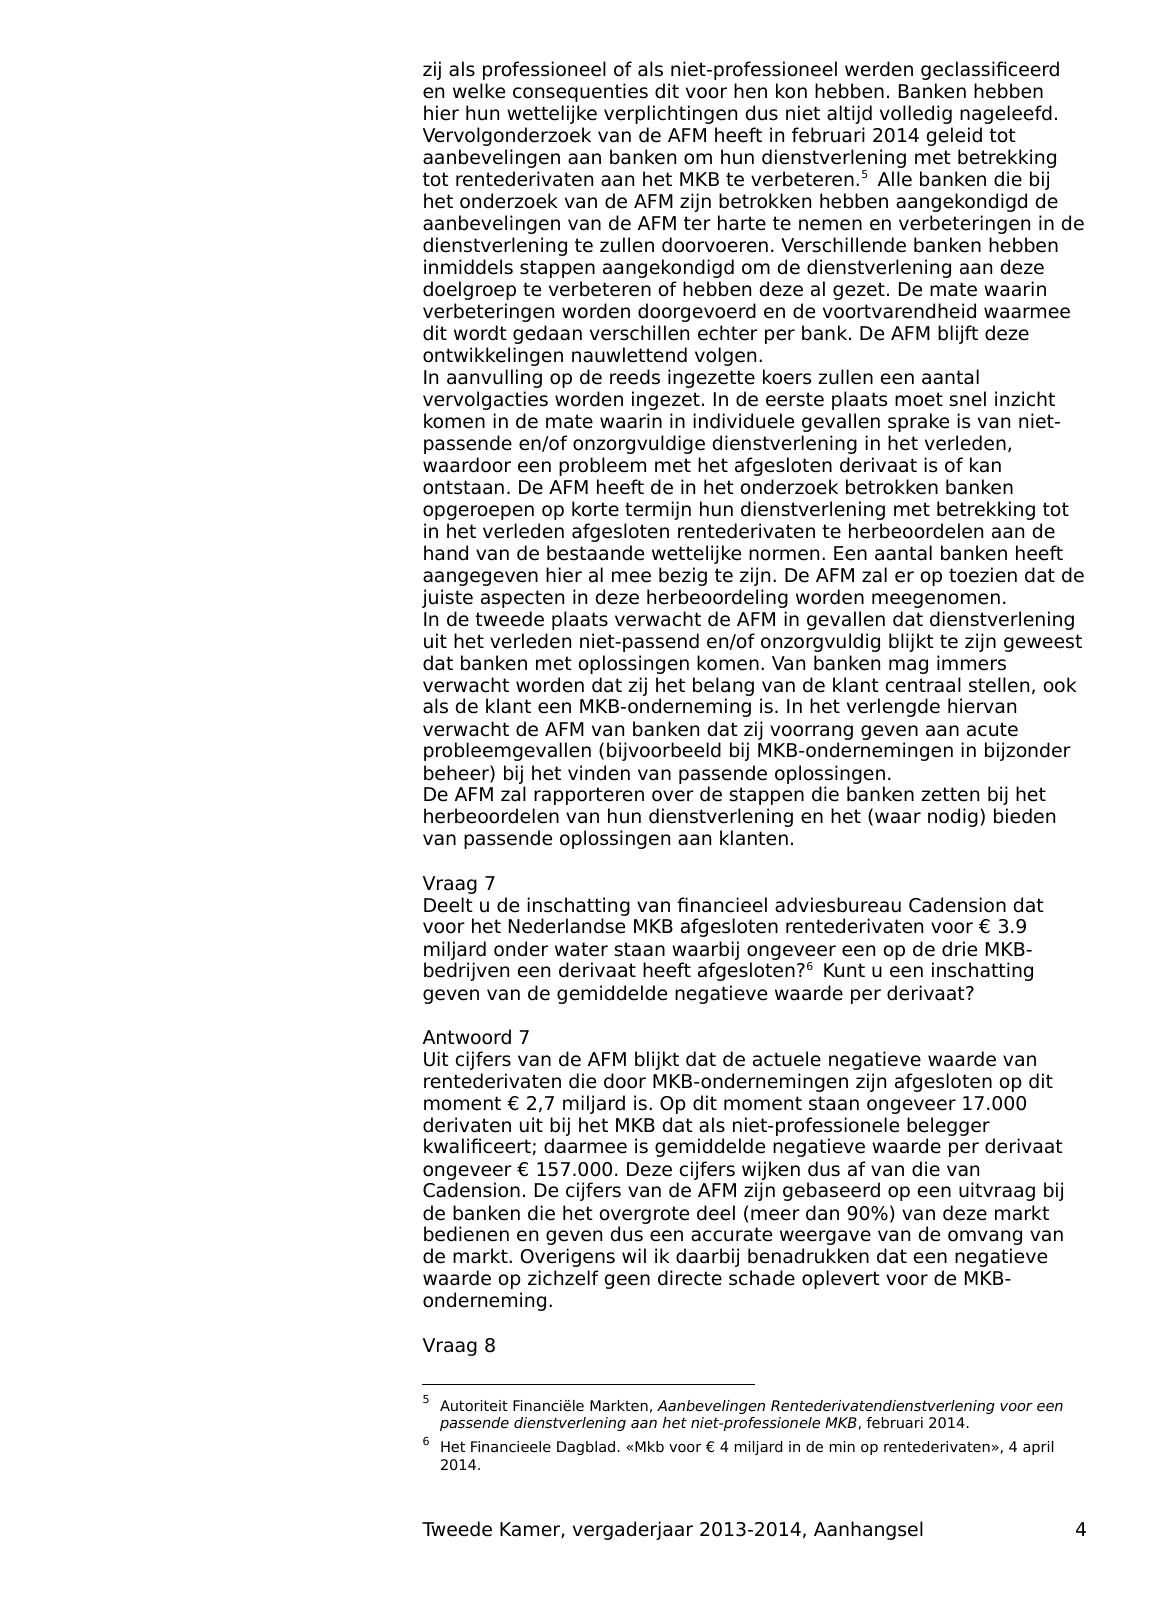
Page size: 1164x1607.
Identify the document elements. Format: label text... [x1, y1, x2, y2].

text Deelt u de inschatting van financieel adviesbureau Cadension dat voor het Nederlandse MKB afgesloten rentederivaten voor € 3.9 miljard onder water staan waarbij ongeveer een op de drie MKB-bedrijven een derivaat heeft afgesloten? Kunt u een inschatting geven van de gemiddelde negatieve waarde per derivaat? [422, 894, 1087, 1004]
text Het Financieele Dagblad. «Mkb voor € 4 miljard in de min op rentederivaten», 4 april 2014. [422, 1435, 1087, 1474]
text Vraag 8 [422, 1334, 1087, 1356]
text Antwoord 7 [422, 1027, 1087, 1048]
text De AFM zal rapporteren over de stappen die banken zetten bij het herbeoordelen van hun dienstverlening en het (waar nodig) bieden van passende oplossingen aan klanten. [422, 784, 1087, 850]
text In de tweede plaats verwacht de AFM in gevallen dat dienstverlening uit het verleden niet-passend en/of onzorgvuldig blijkt te zijn geweest dat banken met oplossingen komen. Van banken mag immers verwacht worden dat zij het belang van de klant centraal stellen, ook als de klant een MKB-onderneming is. In het verlengde hiervan verwacht de AFM van banken dat zij voorrang geven aan acute probleemgevallen (bijvoorbeeld bij MKB-ondernemingen in bijzonder beheer) bij het vinden van passende oplossingen. [422, 608, 1087, 784]
text Vervolgonderzoek van de AFM heeft in februari 2014 geleid tot aanbevelingen aan banken om hun dienstverlening met betrekking tot rentederivaten aan het MKB te verbeteren. Alle banken die bij het onderzoek van de AFM zijn betrokken hebben aangekondigd de aanbevelingen van de AFM ter harte te nemen en verbeteringen in de dienstverlening te zullen doorvoeren. Verschillende banken hebben inmiddels stappen aangekondigd om de dienstverlening aan deze doelgroep te verbeteren of hebben deze al gezet. De mate waarin verbeteringen worden doorgevoerd en de voortvarendheid waarmee dit wordt gedaan verschillen echter per bank. De AFM blijft deze ontwikkelingen nauwlettend volgen. [422, 125, 1087, 367]
text Autoriteit Financiële Markten, Aanbevelingen Rentederivatendienstverlening voor een passende dienstverlening aan het niet-professionele MKB, februari 2014. [422, 1393, 1087, 1432]
text zij als professioneel of als niet-professioneel werden geclassificeerd en welke consequenties dit voor hen kon hebben. Banken hebben hier hun wettelijke verplichtingen dus niet altijd volledig nageleefd. [422, 59, 1087, 125]
text Uit cijfers van de AFM blijkt dat de actuele negatieve waarde van rentederivaten die door MKB-ondernemingen zijn afgesloten op dit moment € 2,7 miljard is. Op dit moment staan ongeveer 17.000 derivaten uit bij het MKB dat als niet-professionele belegger kwalificeert; daarmee is gemiddelde negatieve waarde per derivaat ongeveer € 157.000. Deze cijfers wijken dus af van die van Cadension. De cijfers van de AFM zijn gebaseerd op een uitvraag bij de banken die het overgrote deel (meer dan 90%) van deze markt bedienen en geven dus een accurate weergave van de omvang van de markt. Overigens wil ik daarbij benadrukken dat een negatieve waarde op zichzelf geen directe schade oplevert voor de MKB-onderneming. [422, 1048, 1087, 1312]
text In aanvulling op de reeds ingezette koers zullen een aantal vervolgacties worden ingezet. In de eerste plaats moet snel inzicht komen in de mate waarin in individuele gevallen sprake is van niet-passende en/of onzorgvuldige dienstverlening in het verleden, waardoor een probleem met het afgesloten derivaat is of kan ontstaan. De AFM heeft de in het onderzoek betrokken banken opgeroepen op korte termijn hun dienstverlening met betrekking tot in het verleden afgesloten rentederivaten te herbeoordelen aan de hand van de bestaande wettelijke normen. Een aantal banken heeft aangegeven hier al mee bezig te zijn. De AFM zal er op toezien dat de juiste aspecten in deze herbeoordeling worden meegenomen. [422, 367, 1087, 608]
text Vraag 7 [422, 872, 1087, 894]
